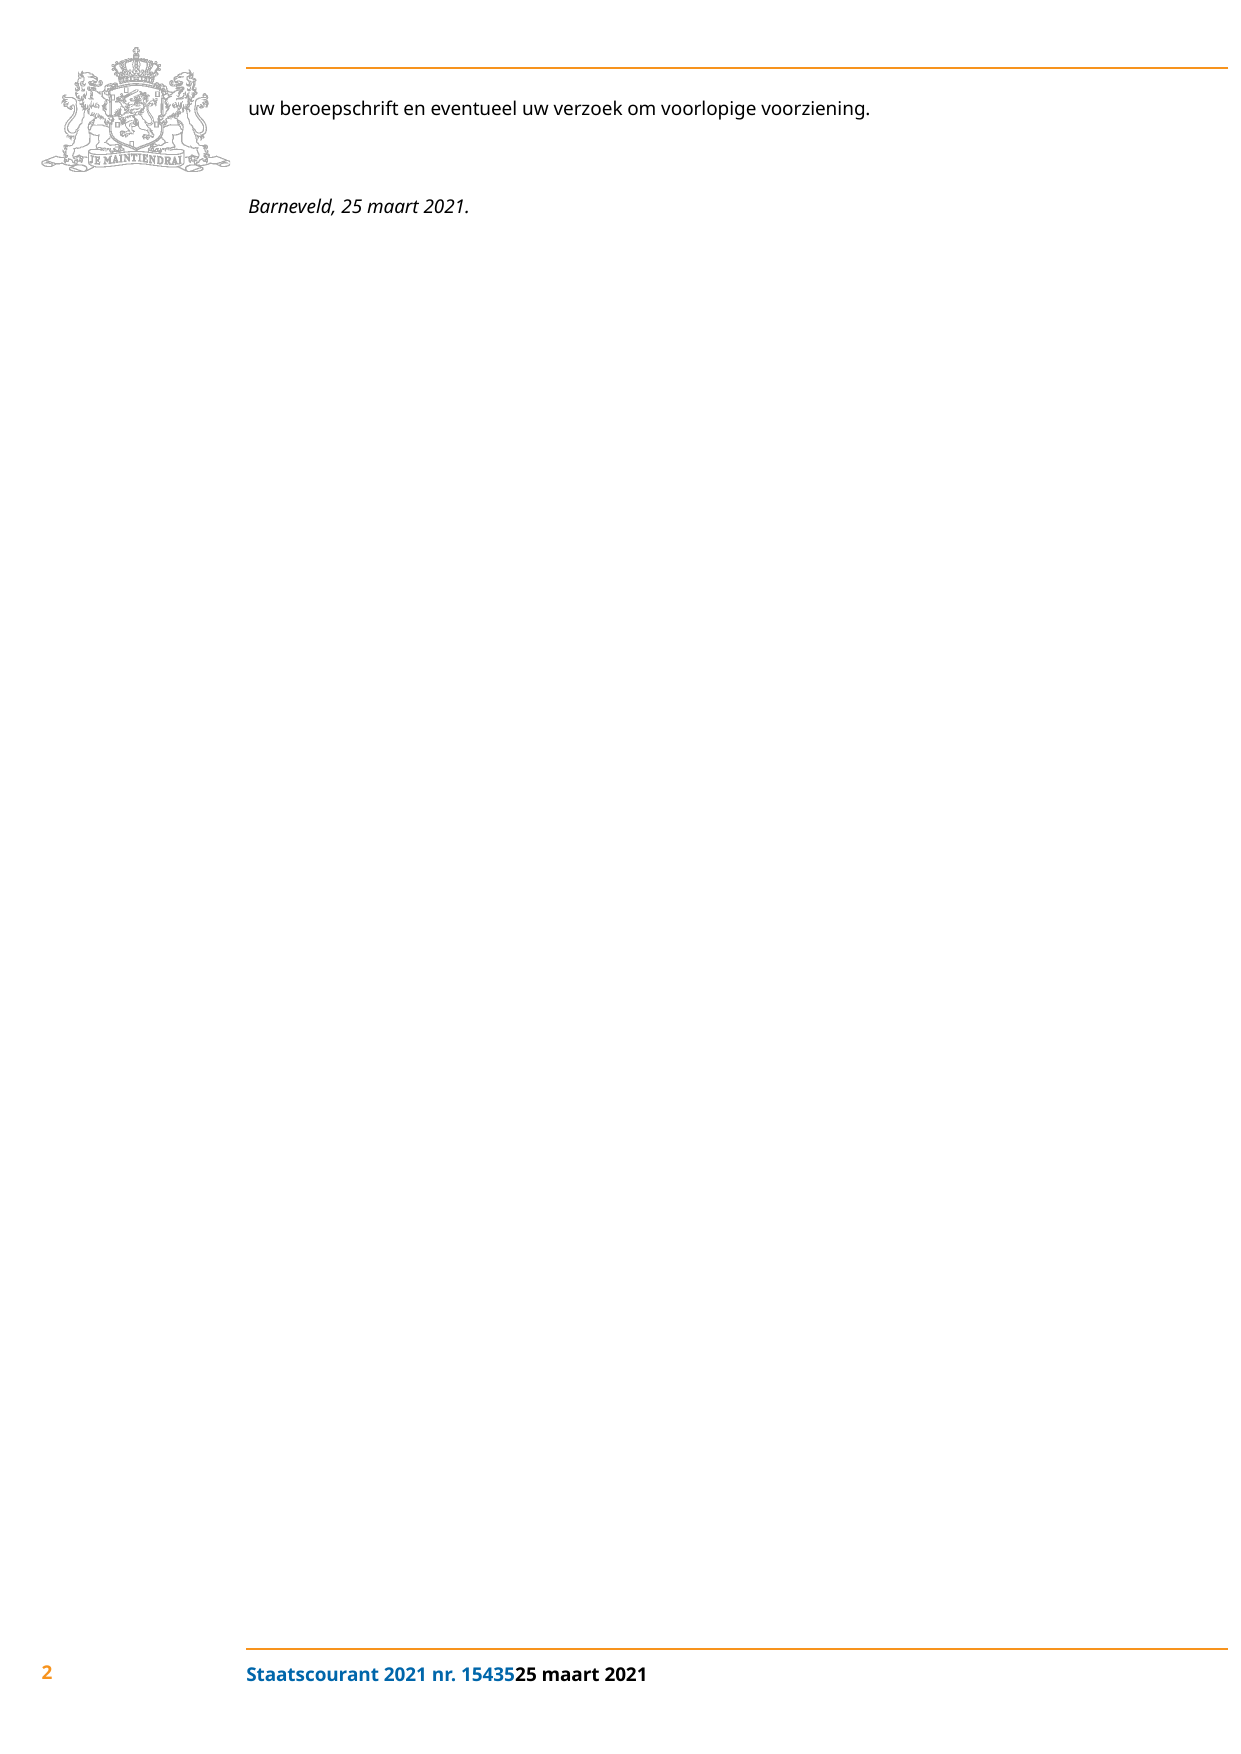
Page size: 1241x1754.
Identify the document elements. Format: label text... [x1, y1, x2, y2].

text Barneveld, 25 maart 2021. [248, 193, 1152, 219]
picture [41, 47, 231, 172]
text uw beroepschrift en eventueel uw verzoek om voorlopige voorziening. [248, 95, 1152, 121]
